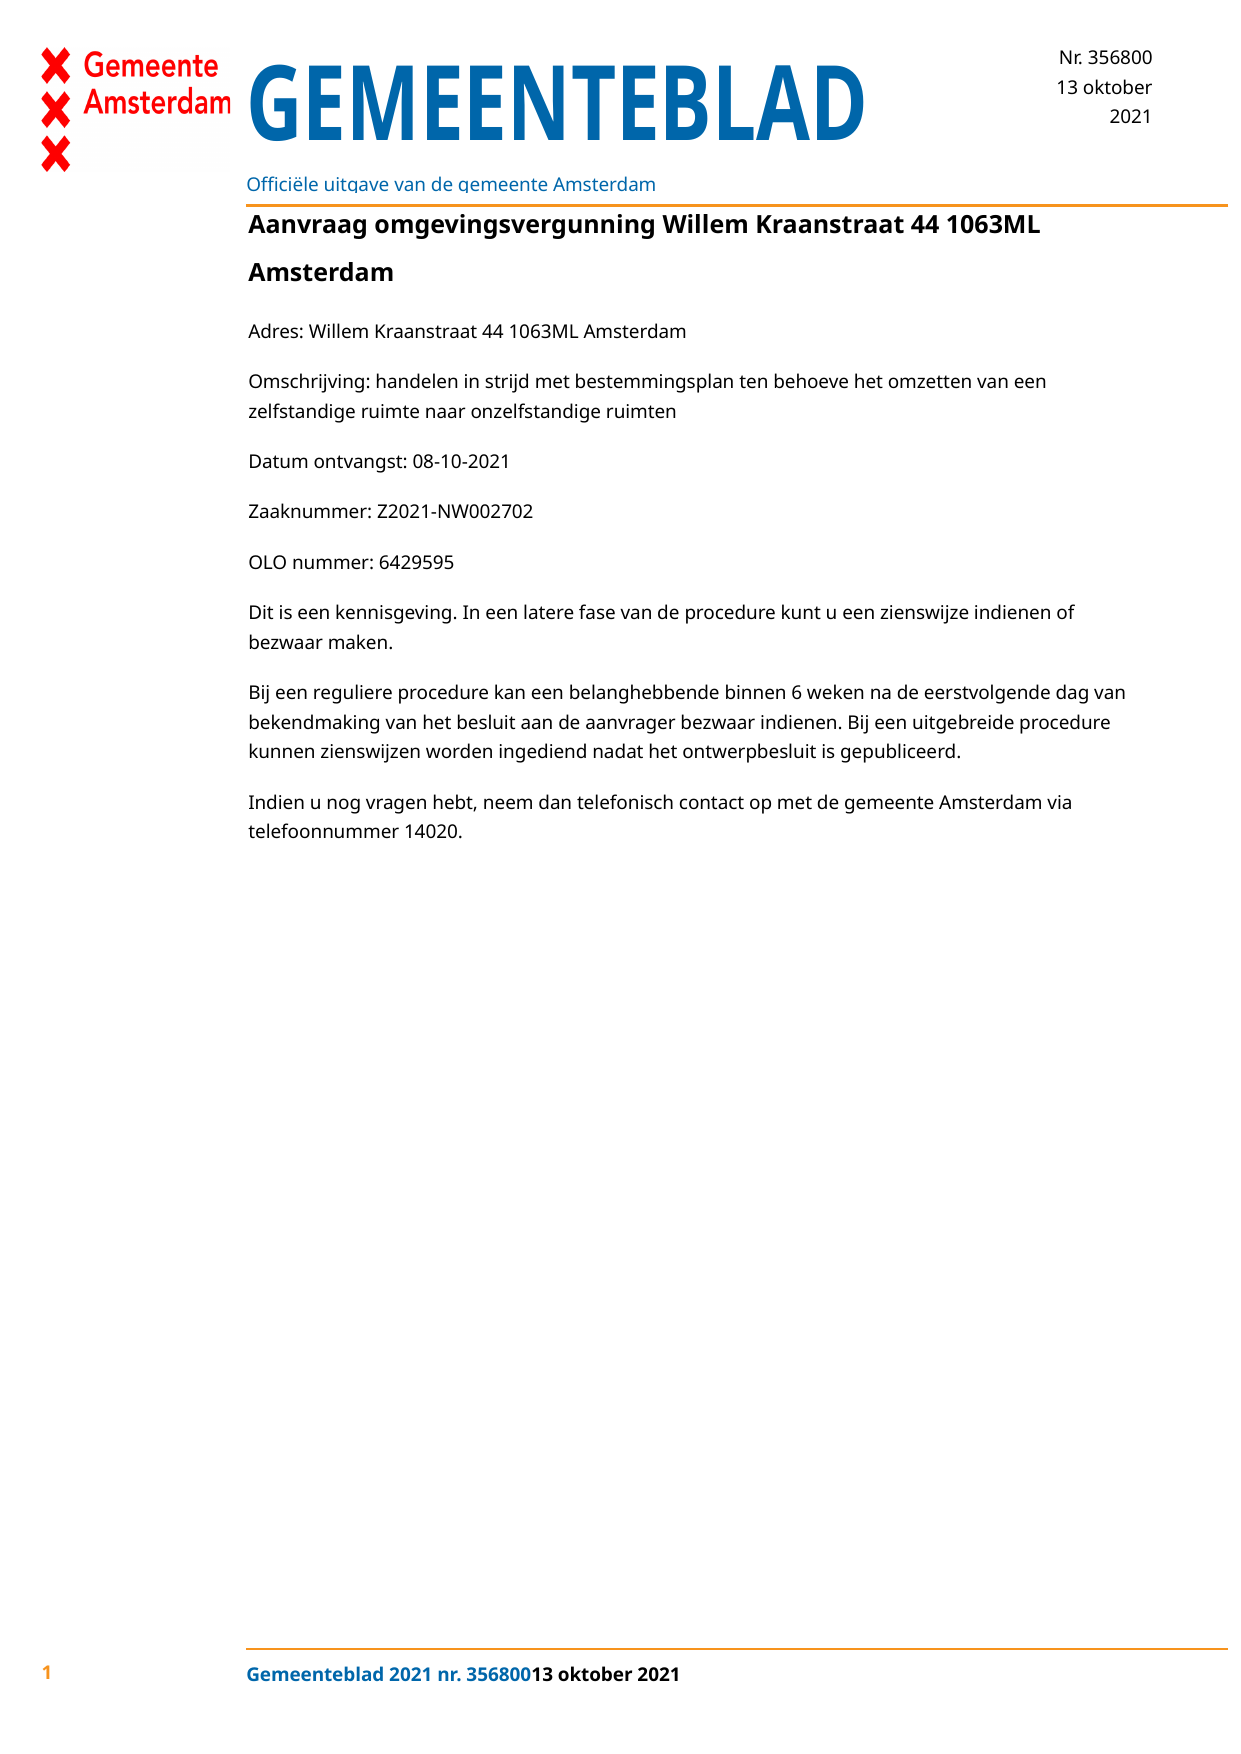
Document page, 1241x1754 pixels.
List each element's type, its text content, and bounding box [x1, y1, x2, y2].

text Zaaknummer: Z2021-NW002702 [248, 499, 1152, 524]
text Omschrijving: handelen in strijd met bestemmingsplan ten behoeve het omzetten van een zelfstandige ruimte naar onzelfstandige ruimten [248, 368, 1152, 424]
text Indien u nog vragen hebt, neem dan telefonisch contact op met de gemeente Amsterdam via telefoonnummer 14020. [248, 789, 1152, 844]
picture [41, 47, 231, 172]
text OLO nummer: 6429595 [248, 549, 1152, 575]
text Aanvraag omgevingsvergunning Willem Kraanstraat 44 1063ML Amsterdam [248, 207, 1152, 288]
text Bij een reguliere procedure kan een belanghebbende binnen 6 weken na de eerstvolgende dag van bekendmaking van het besluit aan de aanvrager bezwaar indienen. Bij een uitgebreide procedure kunnen zienswijzen worden ingediend nadat het ontwerpbesluit is gepubliceerd. [248, 679, 1152, 764]
text Dit is een kennisgeving. In een latere fase van de procedure kunt u een zienswijze indienen of bezwaar maken. [248, 599, 1152, 655]
text Adres: Willem Kraanstraat 44 1063ML Amsterdam [248, 318, 1152, 344]
text Datum ontvangst: 08-10-2021 [248, 448, 1152, 474]
